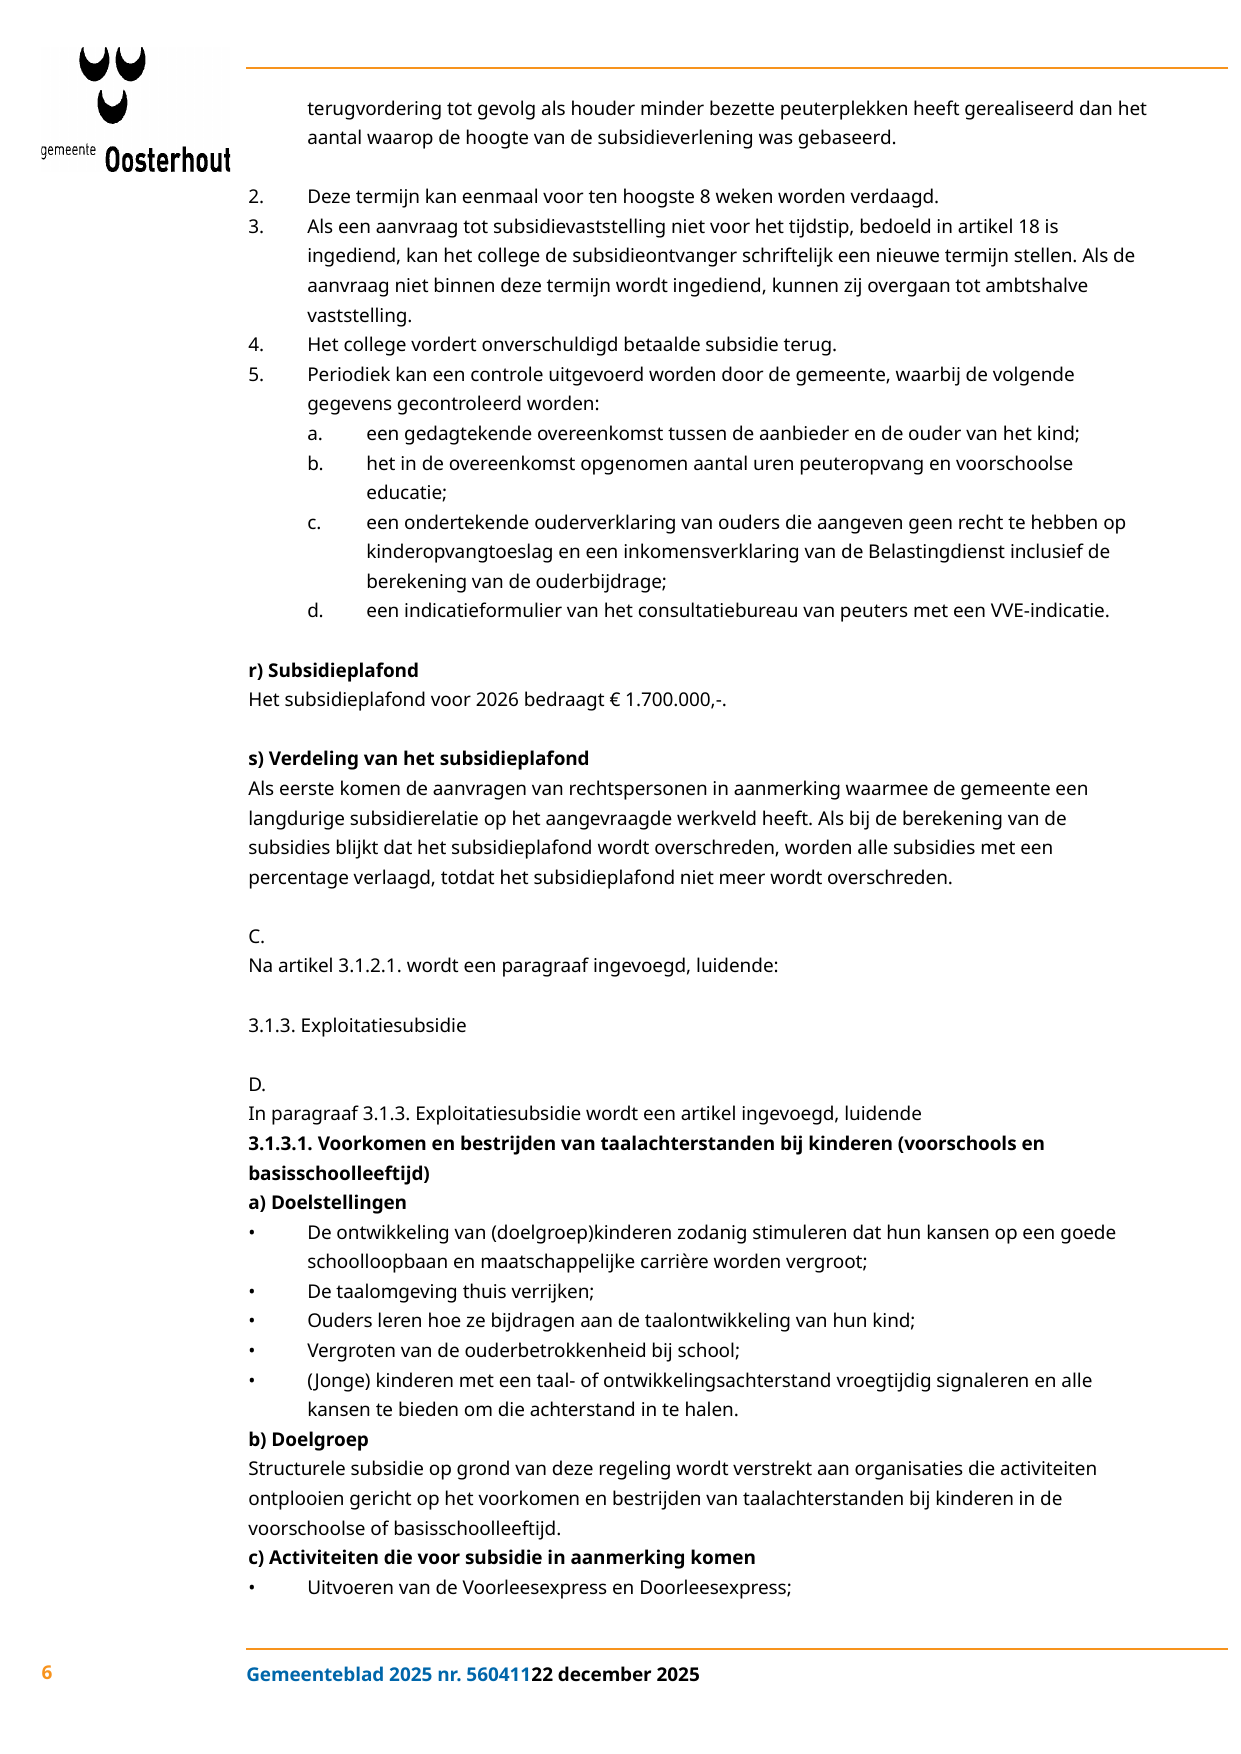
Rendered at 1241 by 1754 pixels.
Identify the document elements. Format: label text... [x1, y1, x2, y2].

text Na artikel 3.1.2.1. wordt een paragraaf ingevoegd, luidende: [248, 953, 1152, 978]
list Uitvoeren van de Voorleesexpress en Doorleesexpress; [248, 1574, 1152, 1600]
list Het college vordert onverschuldigd betaalde subsidie terug. [248, 331, 1152, 357]
list een ondertekende ouderverklaring van ouders die aangeven geen recht te hebben op kinderopvangtoeslag en een inkomensverklaring van de Belastingdienst inclusief de berekening van de ouderbijdrage; [307, 509, 1152, 594]
list Ouders leren hoe ze bijdragen aan de taalontwikkeling van hun kind; [248, 1308, 1152, 1333]
text D. [248, 1071, 1152, 1097]
list Als een aanvraag tot subsidievaststelling niet voor het tijdstip, bedoeld in artikel 18 is ingediend, kan het college de subsidieontvanger schriftelijk een nieuwe termijn stellen. Als de aanvraag niet binnen deze termijn wordt ingediend, kunnen zij overgaan tot ambtshalve vaststelling. [248, 213, 1152, 328]
text c) Activiteiten die voor subsidie in aanmerking komen [248, 1544, 1152, 1570]
text 3.1.3.1. Voorkomen en bestrijden van taalachterstanden bij kinderen (voorschools en basisschoolleeftijd) [248, 1130, 1152, 1186]
text Structurele subsidie op grond van deze regeling wordt verstrekt aan organisaties die activiteiten ontplooien gericht op het voorkomen en bestrijden van taalachterstanden bij kinderen in de voorschoolse of basisschoolleeftijd. [248, 1456, 1152, 1541]
text Als eerste komen de aanvragen van rechtspersonen in aanmerking waarmee de gemeente een langdurige subsidierelatie op het aangevraagde werkveld heeft. Als bij de berekening van de subsidies blijkt dat het subsidieplafond wordt overschreden, worden alle subsidies met een percentage verlaagd, totdat het subsidieplafond niet meer wordt overschreden. [248, 775, 1152, 890]
text 3.1.3. Exploitatiesubsidie [248, 1012, 1152, 1038]
text Het subsidieplafond voor 2026 bedraagt € 1.700.000,-. [248, 686, 1152, 712]
list terugvordering tot gevolg als houder minder bezette peuterplekken heeft gerealiseerd dan het aantal waarop de hoogte van de subsidieverlening was gebaseerd. [248, 95, 1152, 150]
list (Jonge) kinderen met een taal- of ontwikkelingsachterstand vroegtijdig signaleren en alle kansen te bieden om die achterstand in te halen. [248, 1367, 1152, 1422]
text a) Doelstellingen [248, 1189, 1152, 1215]
list Deze termijn kan eenmaal voor ten hoogste 8 weken worden verdaagd. [248, 183, 1152, 209]
list een gedagtekende overeenkomst tussen de aanbieder en de ouder van het kind; [307, 420, 1152, 446]
list Vergroten van de ouderbetrokkenheid bij school; [248, 1337, 1152, 1363]
list een indicatieformulier van het consultatiebureau van peuters met een VVE-indicatie. [307, 598, 1152, 623]
list De ontwikkeling van (doelgroep)kinderen zodanig stimuleren dat hun kansen op een goede schoolloopbaan en maatschappelijke carrière worden vergroot; [248, 1219, 1152, 1274]
list het in de overeenkomst opgenomen aantal uren peuteropvang en voorschoolse educatie; [307, 450, 1152, 505]
text C. [248, 923, 1152, 949]
picture [41, 47, 231, 172]
list De taalomgeving thuis verrijken; [248, 1278, 1152, 1304]
text s) Verdeling van het subsidieplafond [248, 746, 1152, 771]
text In paragraaf 3.1.3. Exploitatiesubsidie wordt een artikel ingevoegd, luidende [248, 1101, 1152, 1126]
list Periodiek kan een controle uitgevoerd worden door de gemeente, waarbij de volgende gegevens gecontroleerd worden: [248, 361, 1152, 416]
text b) Doelgroep [248, 1426, 1152, 1452]
text r) Subsidieplafond [248, 657, 1152, 683]
